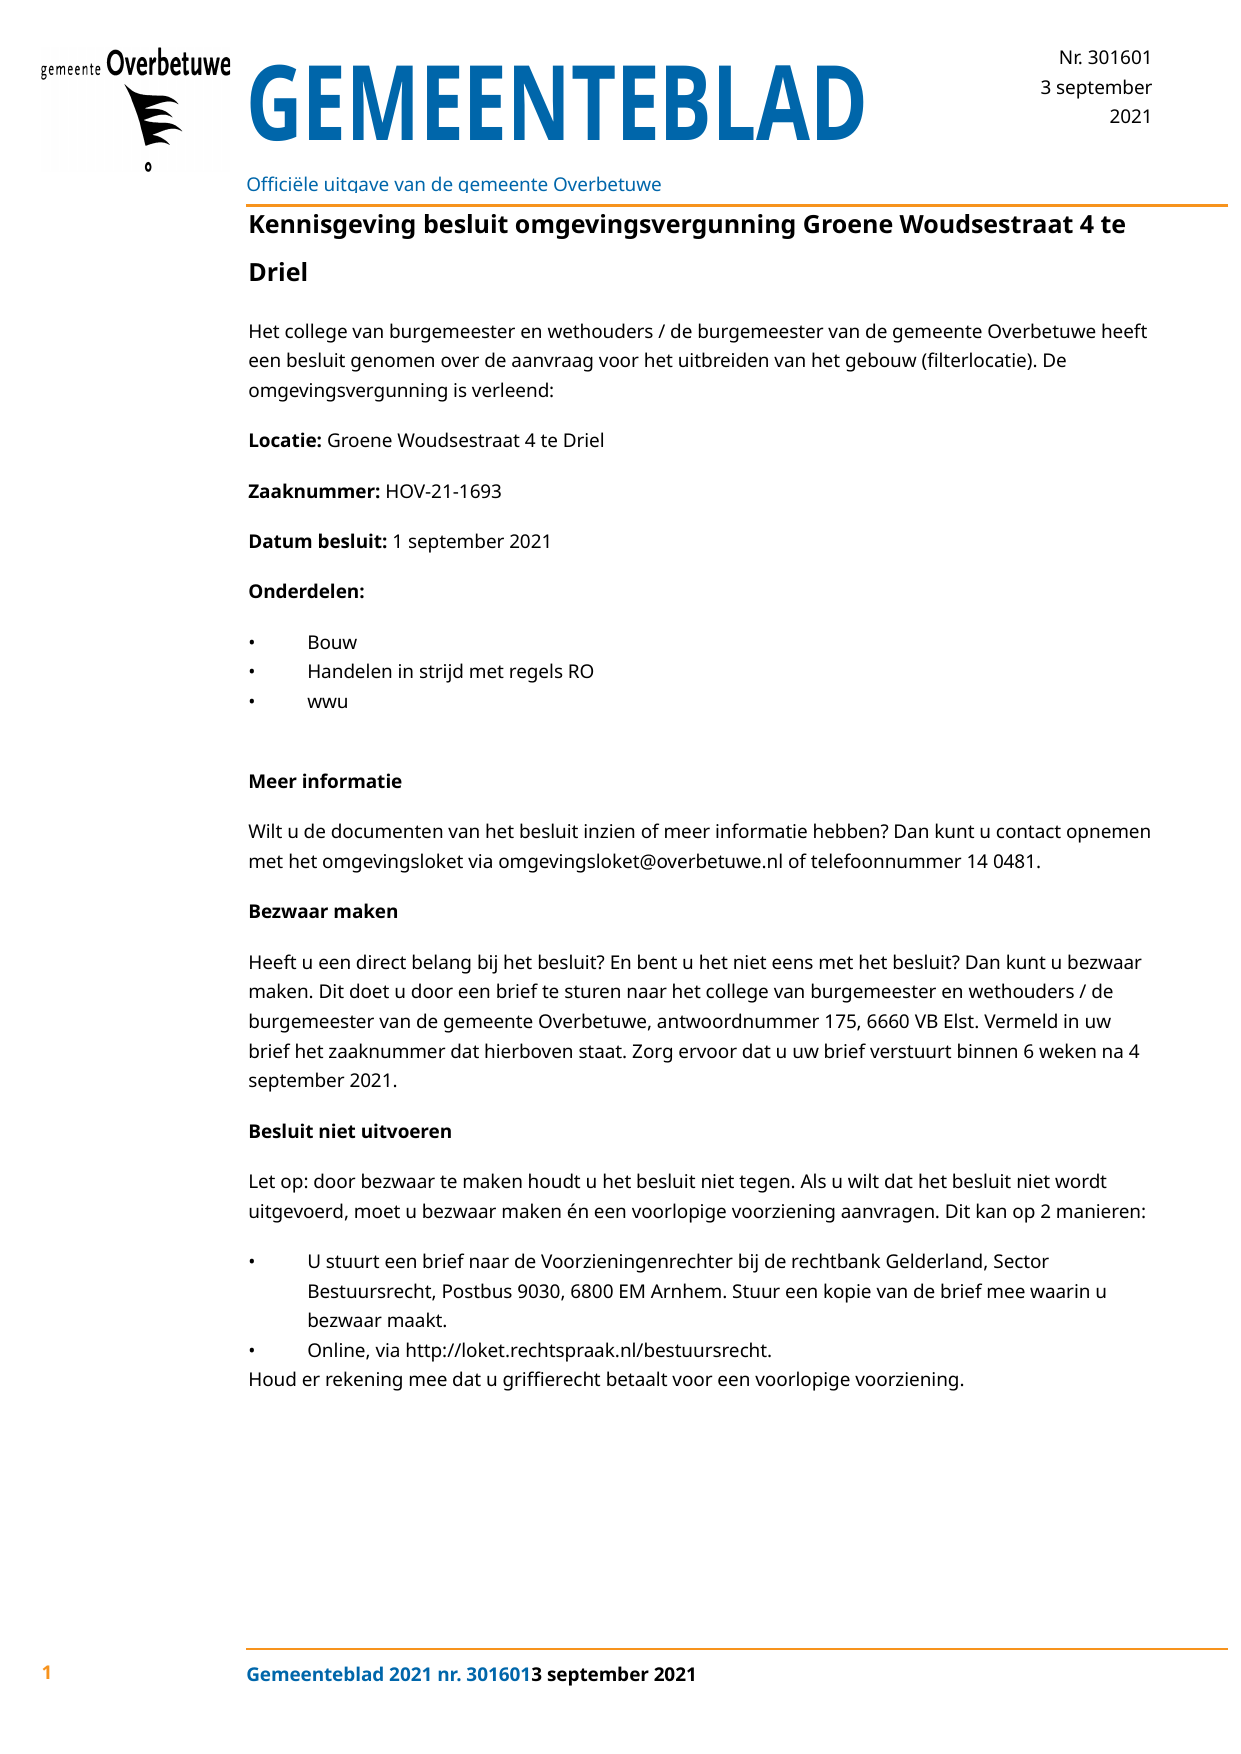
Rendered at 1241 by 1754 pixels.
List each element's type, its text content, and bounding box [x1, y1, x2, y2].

text Het college van burgemeester en wethouders / de burgemeester van de gemeente Overbetuwe heeft een besluit genomen over de aanvraag voor het uitbreiden van het gebouw (filterlocatie). De omgevingsvergunning is verleend: [248, 318, 1152, 403]
text Besluit niet uitvoeren [248, 1118, 1152, 1144]
list Bouw [248, 629, 1152, 655]
text Let op: door bezwaar te maken houdt u het besluit niet tegen. Als u wilt dat het besluit niet wordt uitgevoerd, moet u bezwaar maken én een voorlopige voorziening aanvragen. Dit kan op 2 manieren: [248, 1168, 1152, 1224]
text Kennisgeving besluit omgevingsvergunning Groene Woudsestraat 4 te Driel [248, 207, 1152, 288]
text Onderdelen: [248, 579, 1152, 604]
list Online, via http://loket.rechtspraak.nl/bestuursrecht. [248, 1337, 1152, 1363]
text Houd er rekening mee dat u griffierecht betaalt voor een voorlopige voorziening. [248, 1367, 1152, 1392]
list Handelen in strijd met regels RO [248, 659, 1152, 684]
text Bezwaar maken [248, 899, 1152, 924]
text Locatie: Groene Woudsestraat 4 te Driel [248, 427, 1152, 453]
text Heeft u een direct belang bij het besluit? En bent u het niet eens met het besluit? Dan kunt u bezwaar maken. Dit doet u door een brief te sturen naar het college van burgemeester en wethouders / de burgemeester van de gemeente Overbetuwe, antwoordnummer 175, 6660 VB Elst. Vermeld in uw brief het zaaknummer dat hierboven staat. Zorg ervoor dat u uw brief verstuurt binnen 6 weken na 4 september 2021. [248, 949, 1152, 1093]
text Meer informatie [248, 768, 1152, 794]
text Wilt u de documenten van het besluit inzien of meer informatie hebben? Dan kunt u contact opnemen met het omgevingsloket via omgevingsloket@overbetuwe.nl of telefoonnummer 14 0481. [248, 819, 1152, 874]
text Datum besluit: 1 september 2021 [248, 528, 1152, 554]
picture [41, 47, 231, 172]
text Zaaknummer: HOV-21-1693 [248, 478, 1152, 504]
list U stuurt een brief naar de Voorzieningenrechter bij de rechtbank Gelderland, Sector Bestuursrecht, Postbus 9030, 6800 EM Arnhem. Stuur een kopie van de brief mee waarin u bezwaar maakt. [248, 1248, 1152, 1333]
list wwu [248, 688, 1152, 714]
